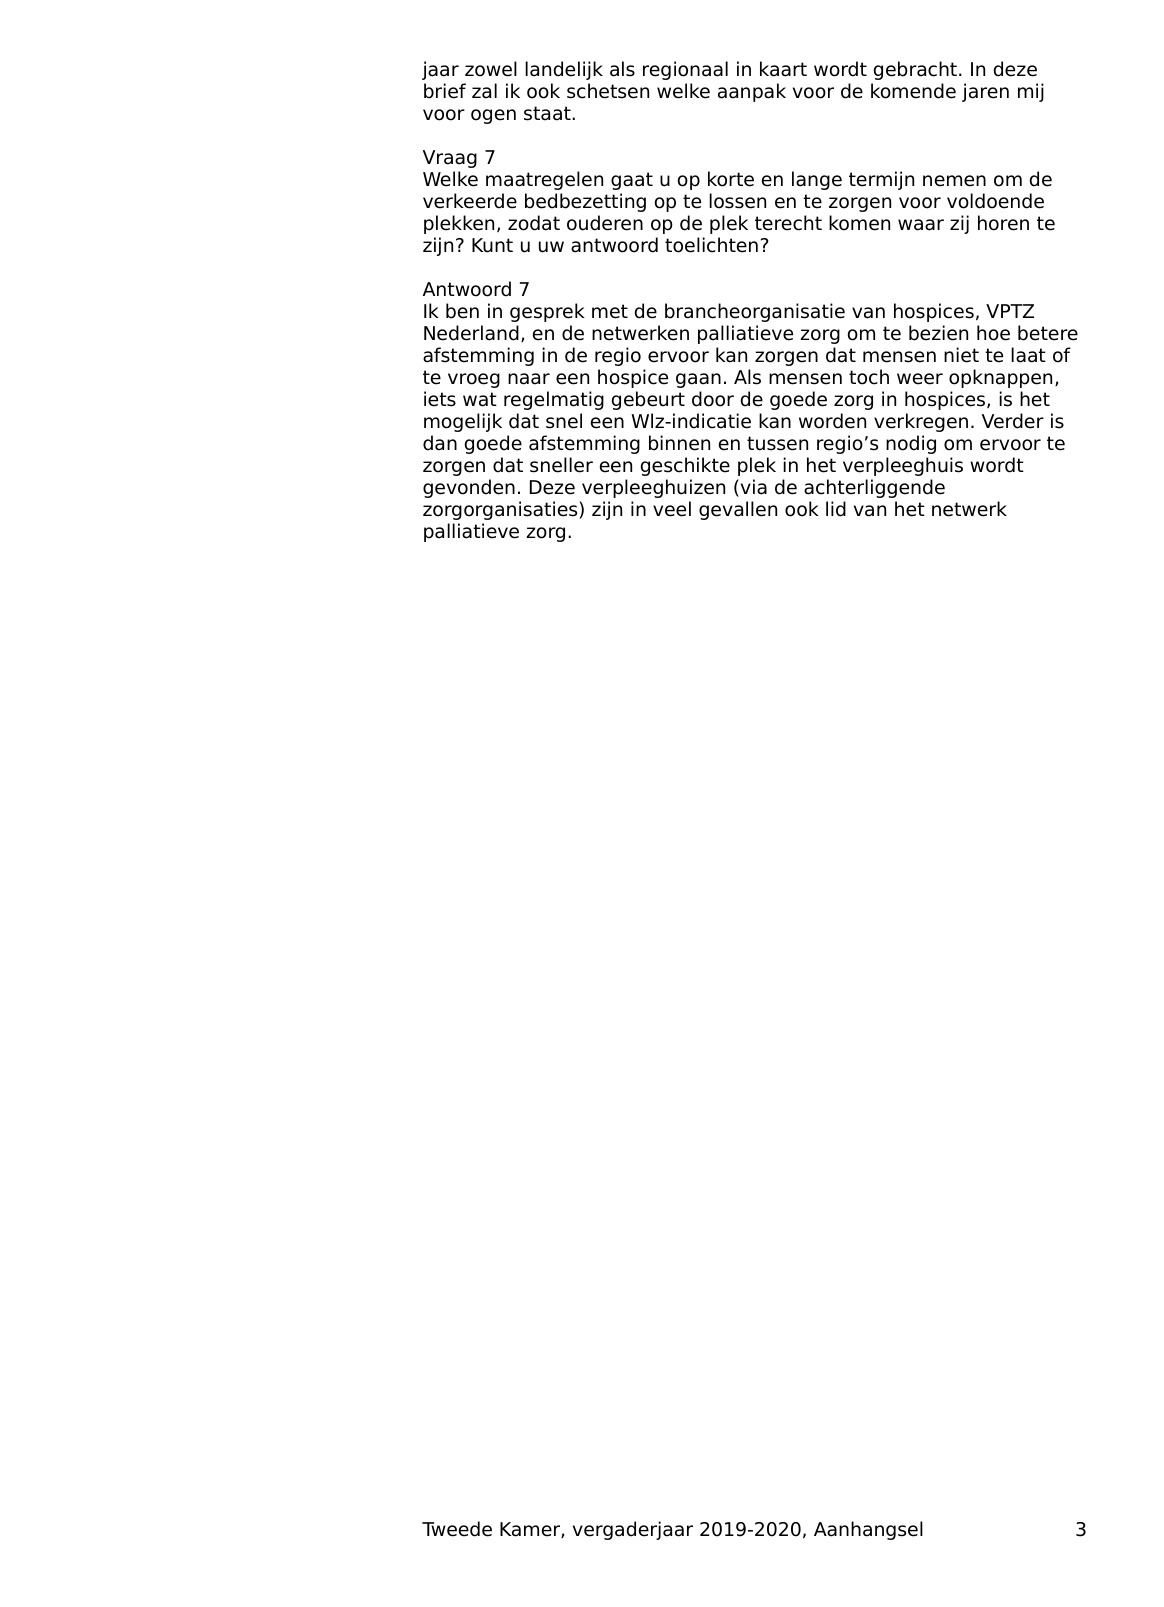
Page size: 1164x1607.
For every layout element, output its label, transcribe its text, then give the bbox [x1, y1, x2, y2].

text Vraag 7 [422, 147, 1087, 169]
text Welke maatregelen gaat u op korte en lange termijn nemen om de verkeerde bedbezetting op te lossen en te zorgen voor voldoende plekken, zodat ouderen op de plek terecht komen waar zij horen te zijn? Kunt u uw antwoord toelichten? [422, 169, 1087, 257]
text Antwoord 7 [422, 279, 1087, 301]
text Ik ben in gesprek met de brancheorganisatie van hospices, VPTZ Nederland, en de netwerken palliatieve zorg om te bezien hoe betere afstemming in de regio ervoor kan zorgen dat mensen niet te laat of te vroeg naar een hospice gaan. Als mensen toch weer opknappen, iets wat regelmatig gebeurt door de goede zorg in hospices, is het mogelijk dat snel een Wlz-indicatie kan worden verkregen. Verder is dan goede afstemming binnen en tussen regio’s nodig om ervoor te zorgen dat sneller een geschikte plek in het verpleeghuis wordt gevonden. Deze verpleeghuizen (via de achterliggende zorgorganisaties) zijn in veel gevallen ook lid van het netwerk palliatieve zorg. [422, 301, 1087, 543]
text jaar zowel landelijk als regionaal in kaart wordt gebracht. In deze brief zal ik ook schetsen welke aanpak voor de komende jaren mij voor ogen staat. [422, 59, 1087, 125]
